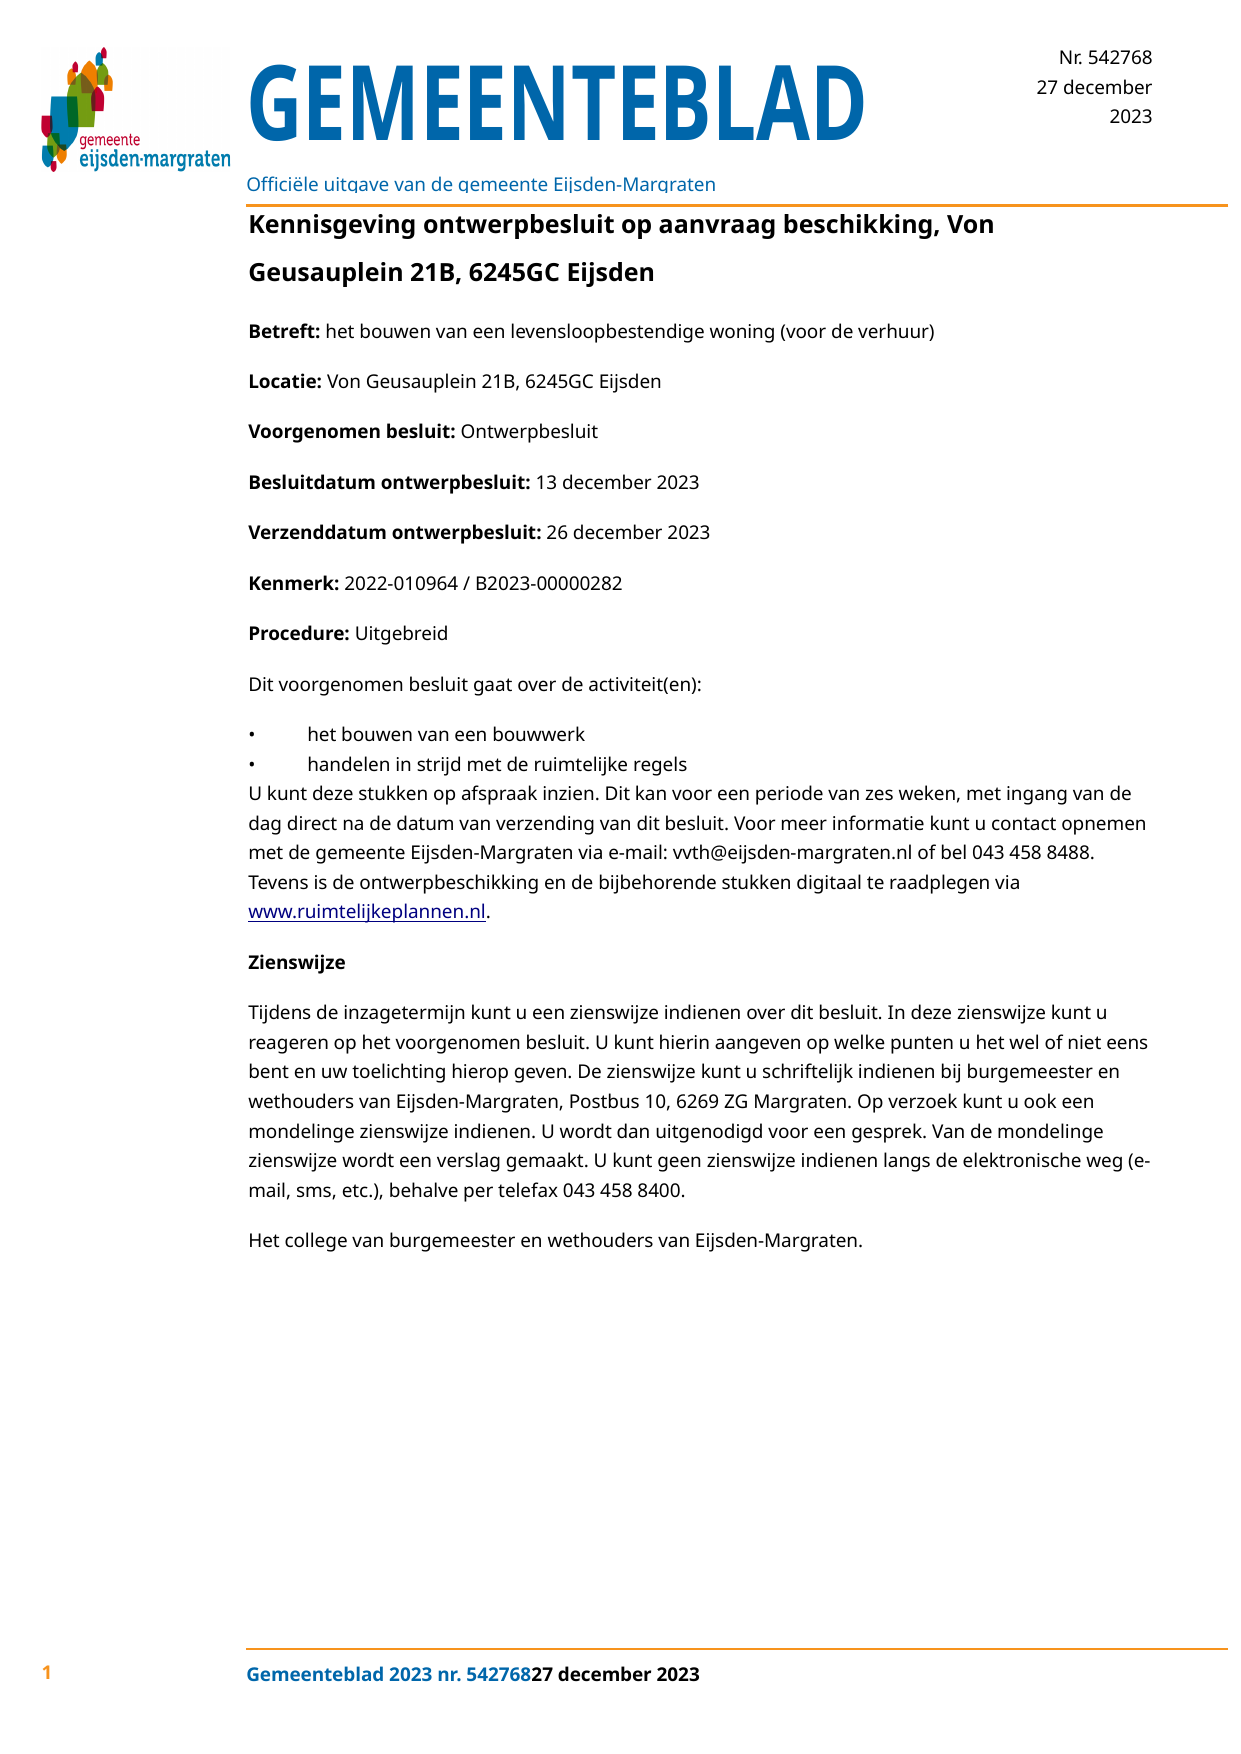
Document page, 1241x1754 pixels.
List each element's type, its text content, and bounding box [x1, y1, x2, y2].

text Voorgenomen besluit: Ontwerpbesluit [248, 419, 1152, 444]
picture [41, 47, 231, 172]
text Kenmerk: 2022-010964 / B2023-00000282 [248, 570, 1152, 596]
text Tijdens de inzagetermijn kunt u een zienswijze indienen over dit besluit. In deze zienswijze kunt u reageren op het voorgenomen besluit. U kunt hierin aangeven op welke punten u het wel of niet eens bent en uw toelichting hierop geven. De zienswijze kunt u schriftelijk indienen bij burgemeester en wethouders van Eijsden-Margraten, Postbus 10, 6269 ZG Margraten. Op verzoek kunt u ook een mondelinge zienswijze indienen. U wordt dan uitgenodigd voor een gesprek. Van de mondelinge zienswijze wordt een verslag gemaakt. U kunt geen zienswijze indienen langs de elektronische weg (e-mail, sms, etc.), behalve per telefax 043 458 8400. [248, 999, 1152, 1203]
text Kennisgeving ontwerpbesluit op aanvraag beschikking, Von Geusauplein 21B, 6245GC Eijsden [248, 207, 1152, 288]
text Het college van burgemeester en wethouders van Eijsden-Margraten. [248, 1227, 1152, 1253]
text Besluitdatum ontwerpbesluit: 13 december 2023 [248, 469, 1152, 495]
text Procedure: Uitgebreid [248, 620, 1152, 646]
text Dit voorgenomen besluit gaat over de activiteit(en): [248, 671, 1152, 697]
text Locatie: Von Geusauplein 21B, 6245GC Eijsden [248, 368, 1152, 394]
list handelen in strijd met de ruimtelijke regels [248, 751, 1152, 777]
text U kunt deze stukken op afspraak inzien. Dit kan voor een periode van zes weken, met ingang van de dag direct na de datum van verzending van dit besluit. Voor meer informatie kunt u contact opnemen met de gemeente Eijsden-Margraten via e-mail: vvth@eijsden-margraten.nl of bel 043 458 8488. Tevens is de ontwerpbeschikking en de bijbehorende stukken digitaal te raadplegen via www.ruimtelijkeplannen.nl. [248, 780, 1152, 924]
text Verzenddatum ontwerpbesluit: 26 december 2023 [248, 519, 1152, 545]
list het bouwen van een bouwwerk [248, 721, 1152, 747]
text Betreft: het bouwen van een levensloopbestendige woning (voor de verhuur) [248, 318, 1152, 344]
text Zienswijze [248, 949, 1152, 975]
